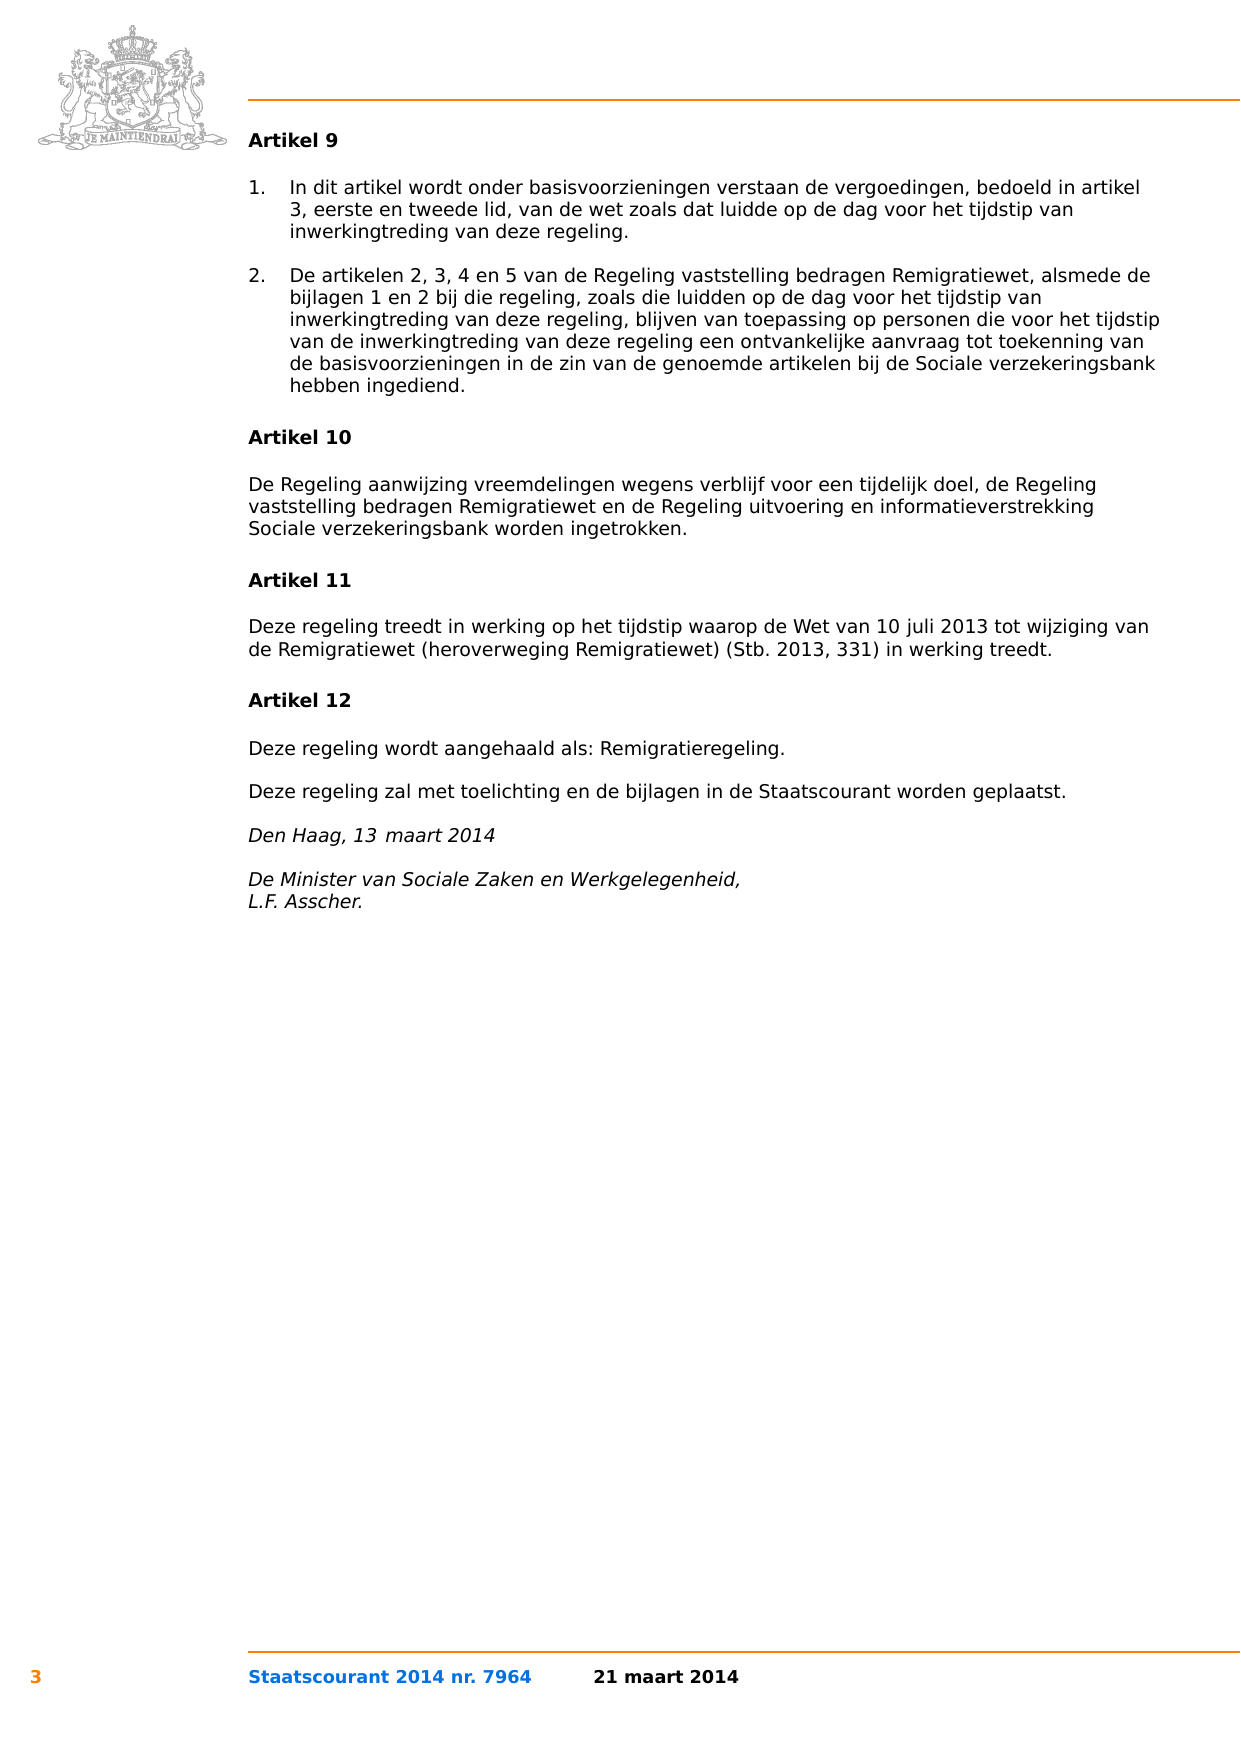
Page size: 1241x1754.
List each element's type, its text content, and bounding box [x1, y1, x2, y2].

text Deze regeling zal met toelichting en de bijlagen in de Staatscourant worden geplaatst. [248, 781, 1163, 803]
text Deze regeling wordt aangehaald als: Remigratieregeling. [248, 737, 1163, 759]
subtitle Artikel 10 [248, 427, 1163, 448]
text De Regeling aanwijzing vreemdelingen wegens verblijf voor een tijdelijk doel, de Regeling vaststelling bedragen Remigratiewet en de Regeling uitvoering en informatieverstrekking Sociale verzekeringsbank worden ingetrokken. [248, 473, 1163, 539]
subtitle Artikel 12 [248, 690, 1163, 712]
text Deze regeling treedt in werking op het tijdstip waarop de Wet van 10 juli 2013 tot wijziging van de Remigratiewet (heroverweging Remigratiewet) (Stb. 2013, 331) in werking treedt. [248, 616, 1163, 660]
subtitle Artikel 11 [248, 569, 1163, 591]
picture [38, 25, 227, 150]
text 1. In dit artikel wordt onder basisvoorzieningen verstaan de vergoedingen, bedoeld in artikel 3, eerste en tweede lid, van de wet zoals dat luidde op de dag voor het tijdstip van inwerkingtreding van deze regeling. [248, 177, 1163, 243]
text Den Haag, 13 maart 2014 [248, 825, 1163, 847]
text 2. De artikelen 2, 3, 4 en 5 van de Regeling vaststelling bedragen Remigratiewet, alsmede de bijlagen 1 en 2 bij die regeling, zoals die luidden op de dag voor het tijdstip van inwerkingtreding van deze regeling, blijven van toepassing op personen die voor het tijdstip van de inwerkingtreding van deze regeling een ontvankelijke aanvraag tot toekenning van de basisvoorzieningen in de zin van de genoemde artikelen bij de Sociale verzekeringsbank hebben ingediend. [248, 265, 1163, 397]
subtitle Artikel 9 [248, 130, 1163, 152]
text De Minister van Sociale Zaken en Werkgelegenheid, L.F. Asscher. [248, 869, 1163, 913]
